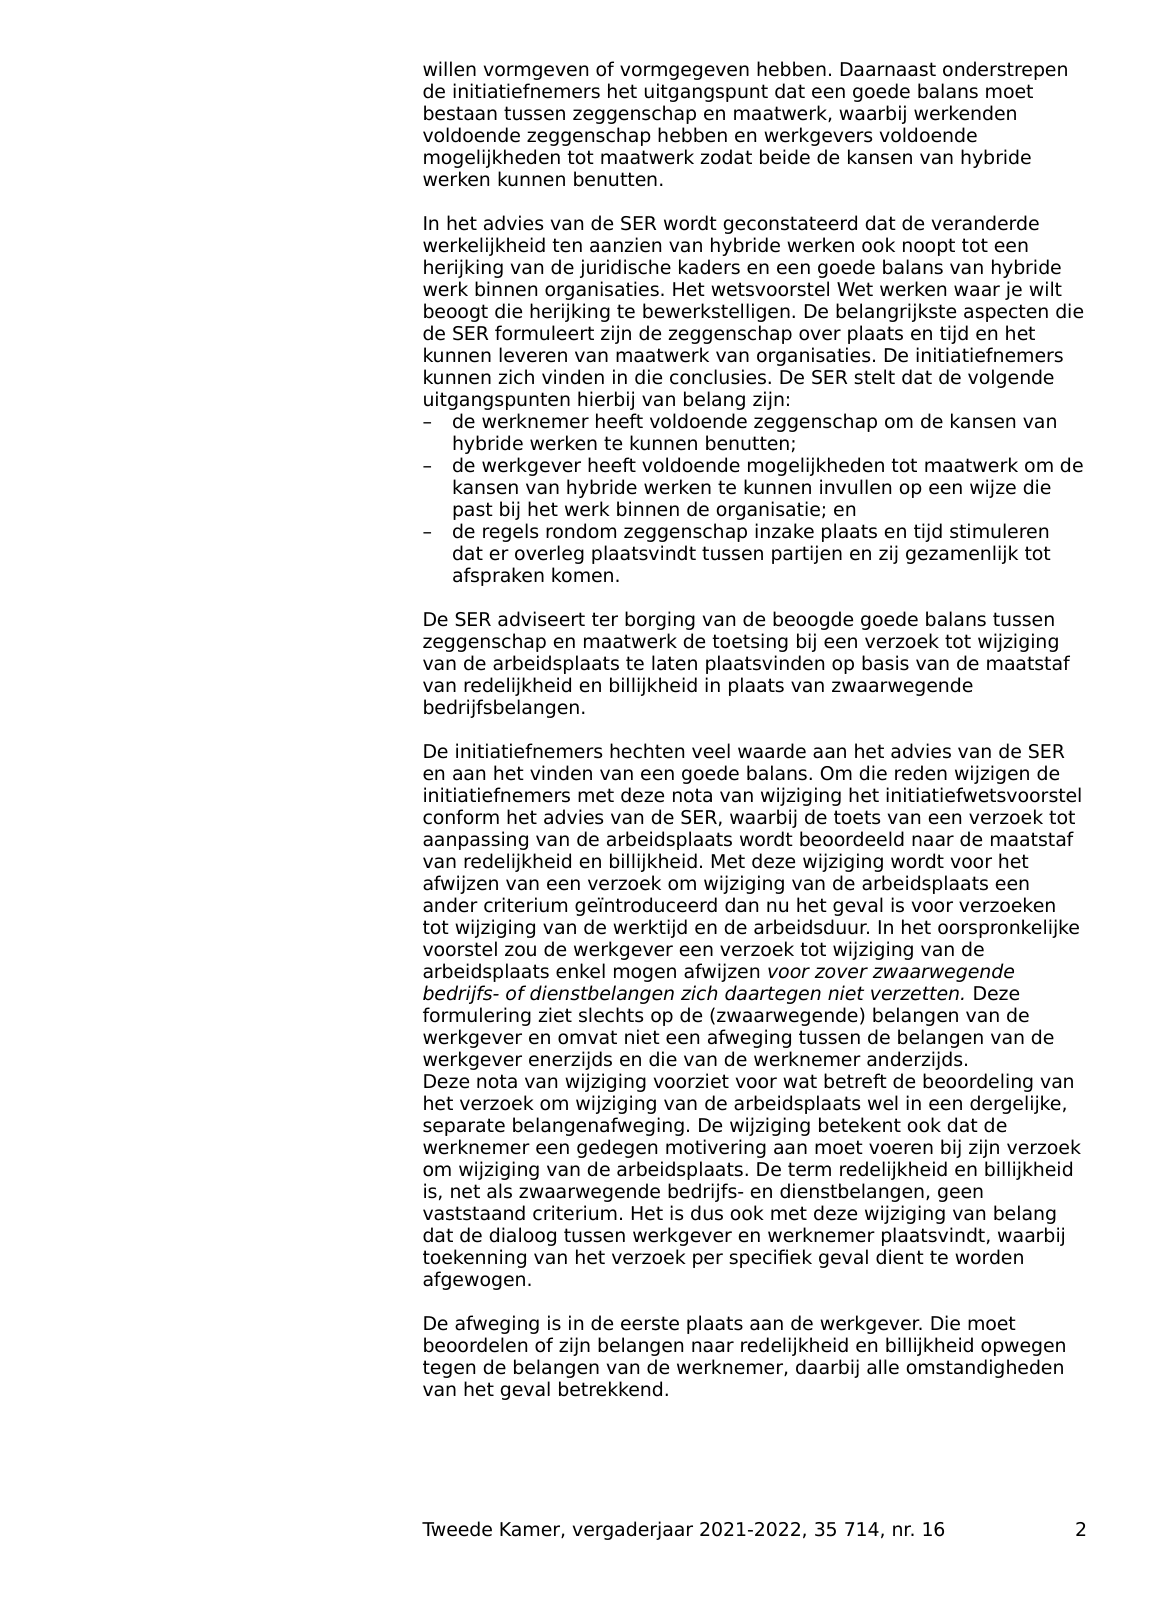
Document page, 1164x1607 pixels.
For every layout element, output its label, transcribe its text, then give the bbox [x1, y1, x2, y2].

text Deze nota van wijziging voorziet voor wat betreft de beoordeling van het verzoek om wijziging van de arbeidsplaats wel in een dergelijke, separate belangenafweging. De wijziging betekent ook dat de werknemer een gedegen motivering aan moet voeren bij zijn verzoek om wijziging van de arbeidsplaats. De term redelijkheid en billijkheid is, net als zwaarwegende bedrijfs- en dienstbelangen, geen vaststaand criterium. Het is dus ook met deze wijziging van belang dat de dialoog tussen werkgever en werknemer plaatsvindt, waarbij toekenning van het verzoek per specifiek geval dient te worden afgewogen. [422, 1071, 1087, 1291]
text – de werknemer heeft voldoende zeggenschap om de kansen van hybride werken te kunnen benutten; [422, 411, 1087, 455]
text De afweging is in de eerste plaats aan de werkgever. Die moet beoordelen of zijn belangen naar redelijkheid en billijkheid opwegen tegen de belangen van de werknemer, daarbij alle omstandigheden van het geval betrekkend. [422, 1313, 1087, 1401]
text – de werkgever heeft voldoende mogelijkheden tot maatwerk om de kansen van hybride werken te kunnen invullen op een wijze die past bij het werk binnen de organisatie; en [422, 455, 1087, 521]
text De SER adviseert ter borging van de beoogde goede balans tussen zeggenschap en maatwerk de toetsing bij een verzoek tot wijziging van de arbeidsplaats te laten plaatsvinden op basis van de maatstaf van redelijkheid en billijkheid in plaats van zwaarwegende bedrijfsbelangen. [422, 609, 1087, 719]
text – de regels rondom zeggenschap inzake plaats en tijd stimuleren dat er overleg plaatsvindt tussen partijen en zij gezamenlijk tot afspraken komen. [422, 521, 1087, 587]
text willen vormgeven of vormgegeven hebben. Daarnaast onderstrepen de initiatiefnemers het uitgangspunt dat een goede balans moet bestaan tussen zeggenschap en maatwerk, waarbij werkenden voldoende zeggenschap hebben en werkgevers voldoende mogelijkheden tot maatwerk zodat beide de kansen van hybride werken kunnen benutten. [422, 59, 1087, 191]
text De initiatiefnemers hechten veel waarde aan het advies van de SER en aan het vinden van een goede balans. Om die reden wijzigen de initiatiefnemers met deze nota van wijziging het initiatiefwetsvoorstel conform het advies van de SER, waarbij de toets van een verzoek tot aanpassing van de arbeidsplaats wordt beoordeeld naar de maatstaf van redelijkheid en billijkheid. Met deze wijziging wordt voor het afwijzen van een verzoek om wijziging van de arbeidsplaats een ander criterium geïntroduceerd dan nu het geval is voor verzoeken tot wijziging van de werktijd en de arbeidsduur. In het oorspronkelijke voorstel zou de werkgever een verzoek tot wijziging van de arbeidsplaats enkel mogen afwijzen voor zover zwaarwegende bedrijfs- of dienstbelangen zich daartegen niet verzetten. Deze formulering ziet slechts op de (zwaarwegende) belangen van de werkgever en omvat niet een afweging tussen de belangen van de werkgever enerzijds en die van de werknemer anderzijds. [422, 741, 1087, 1071]
text In het advies van de SER wordt geconstateerd dat de veranderde werkelijkheid ten aanzien van hybride werken ook noopt tot een herijking van de juridische kaders en een goede balans van hybride werk binnen organisaties. Het wetsvoorstel Wet werken waar je wilt beoogt die herijking te bewerkstelligen. De belangrijkste aspecten die de SER formuleert zijn de zeggenschap over plaats en tijd en het kunnen leveren van maatwerk van organisaties. De initiatiefnemers kunnen zich vinden in die conclusies. De SER stelt dat de volgende uitgangspunten hierbij van belang zijn: [422, 213, 1087, 411]
